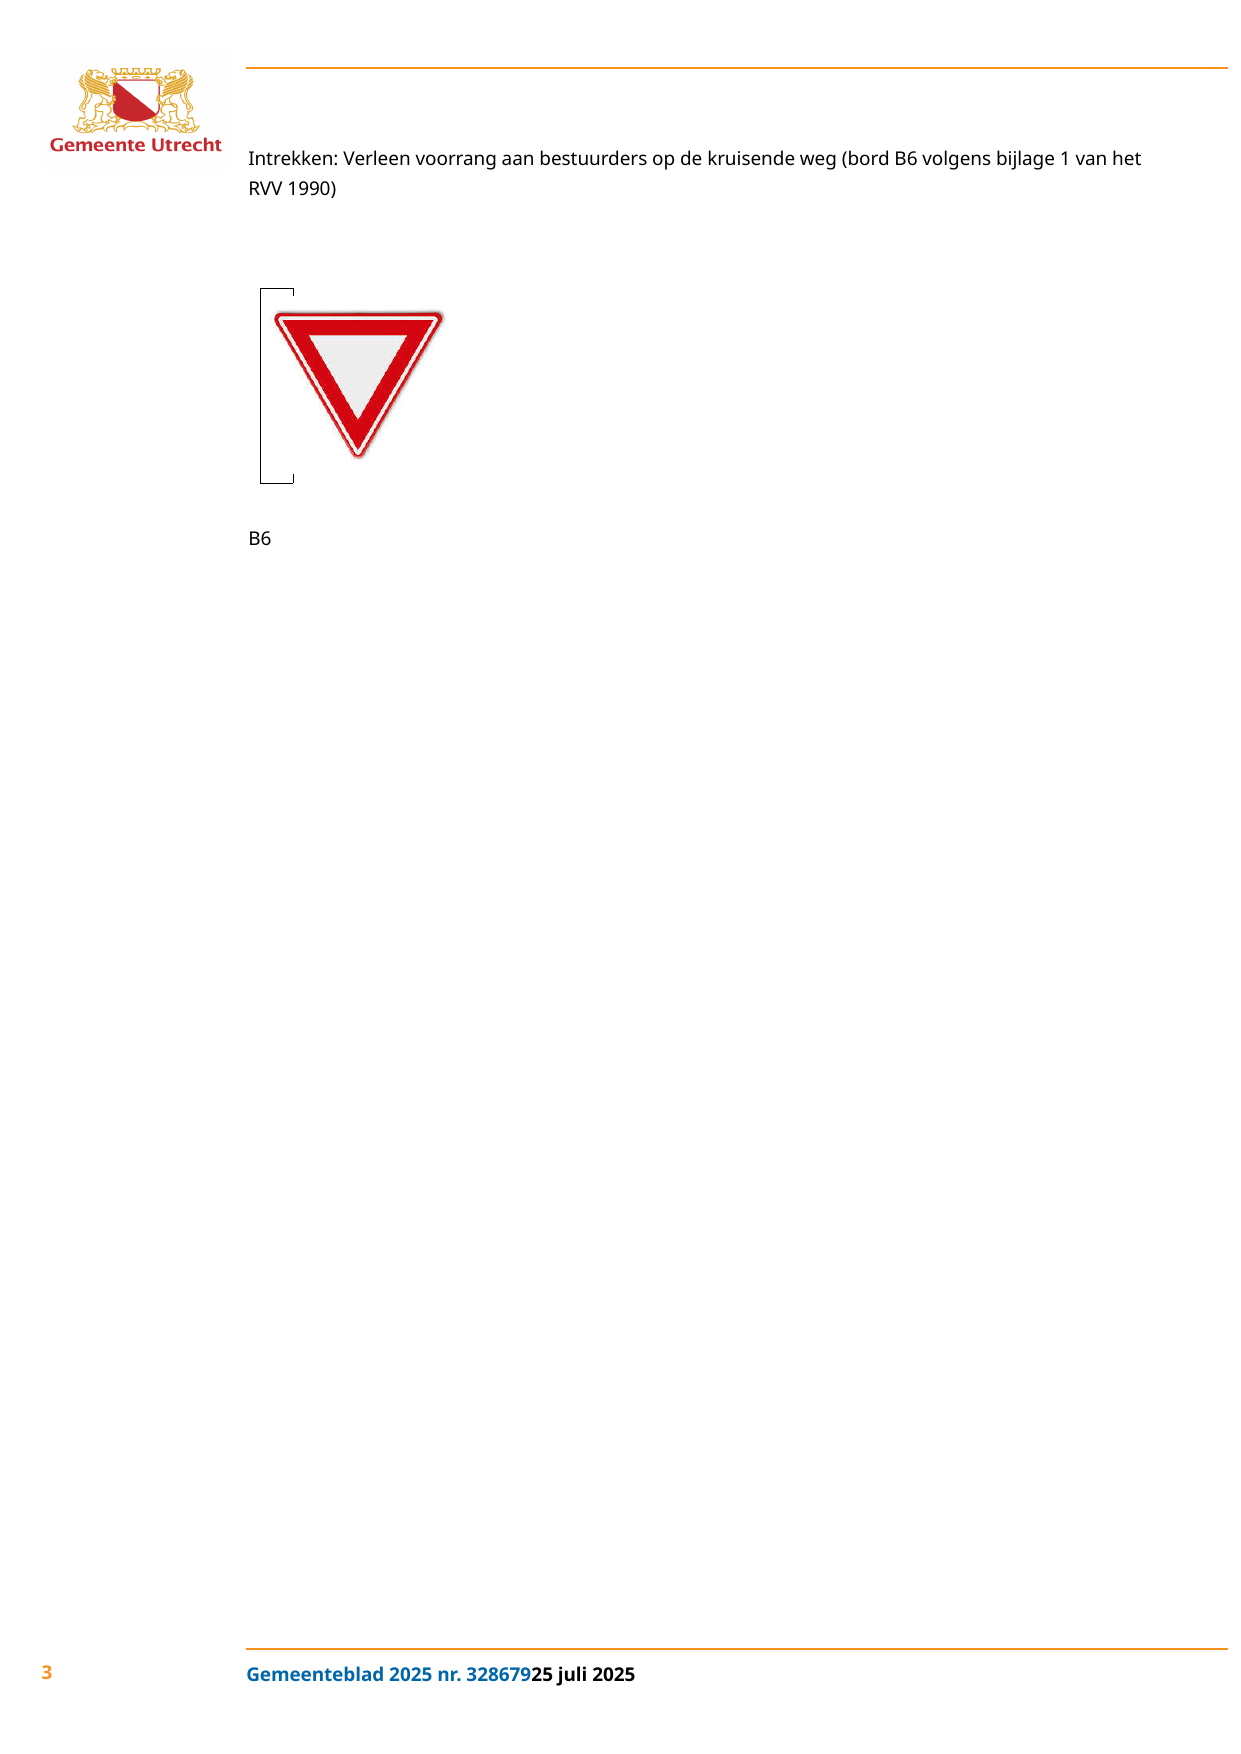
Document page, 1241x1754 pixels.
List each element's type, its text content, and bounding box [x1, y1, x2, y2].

text B6 [248, 525, 1152, 551]
text Intrekken: Verleen voorrang aan bestuurders op de kruisende weg (bord B6 volgens bijlage 1 van het RVV 1990) [248, 145, 1152, 201]
picture [268, 296, 447, 474]
picture [41, 47, 231, 172]
